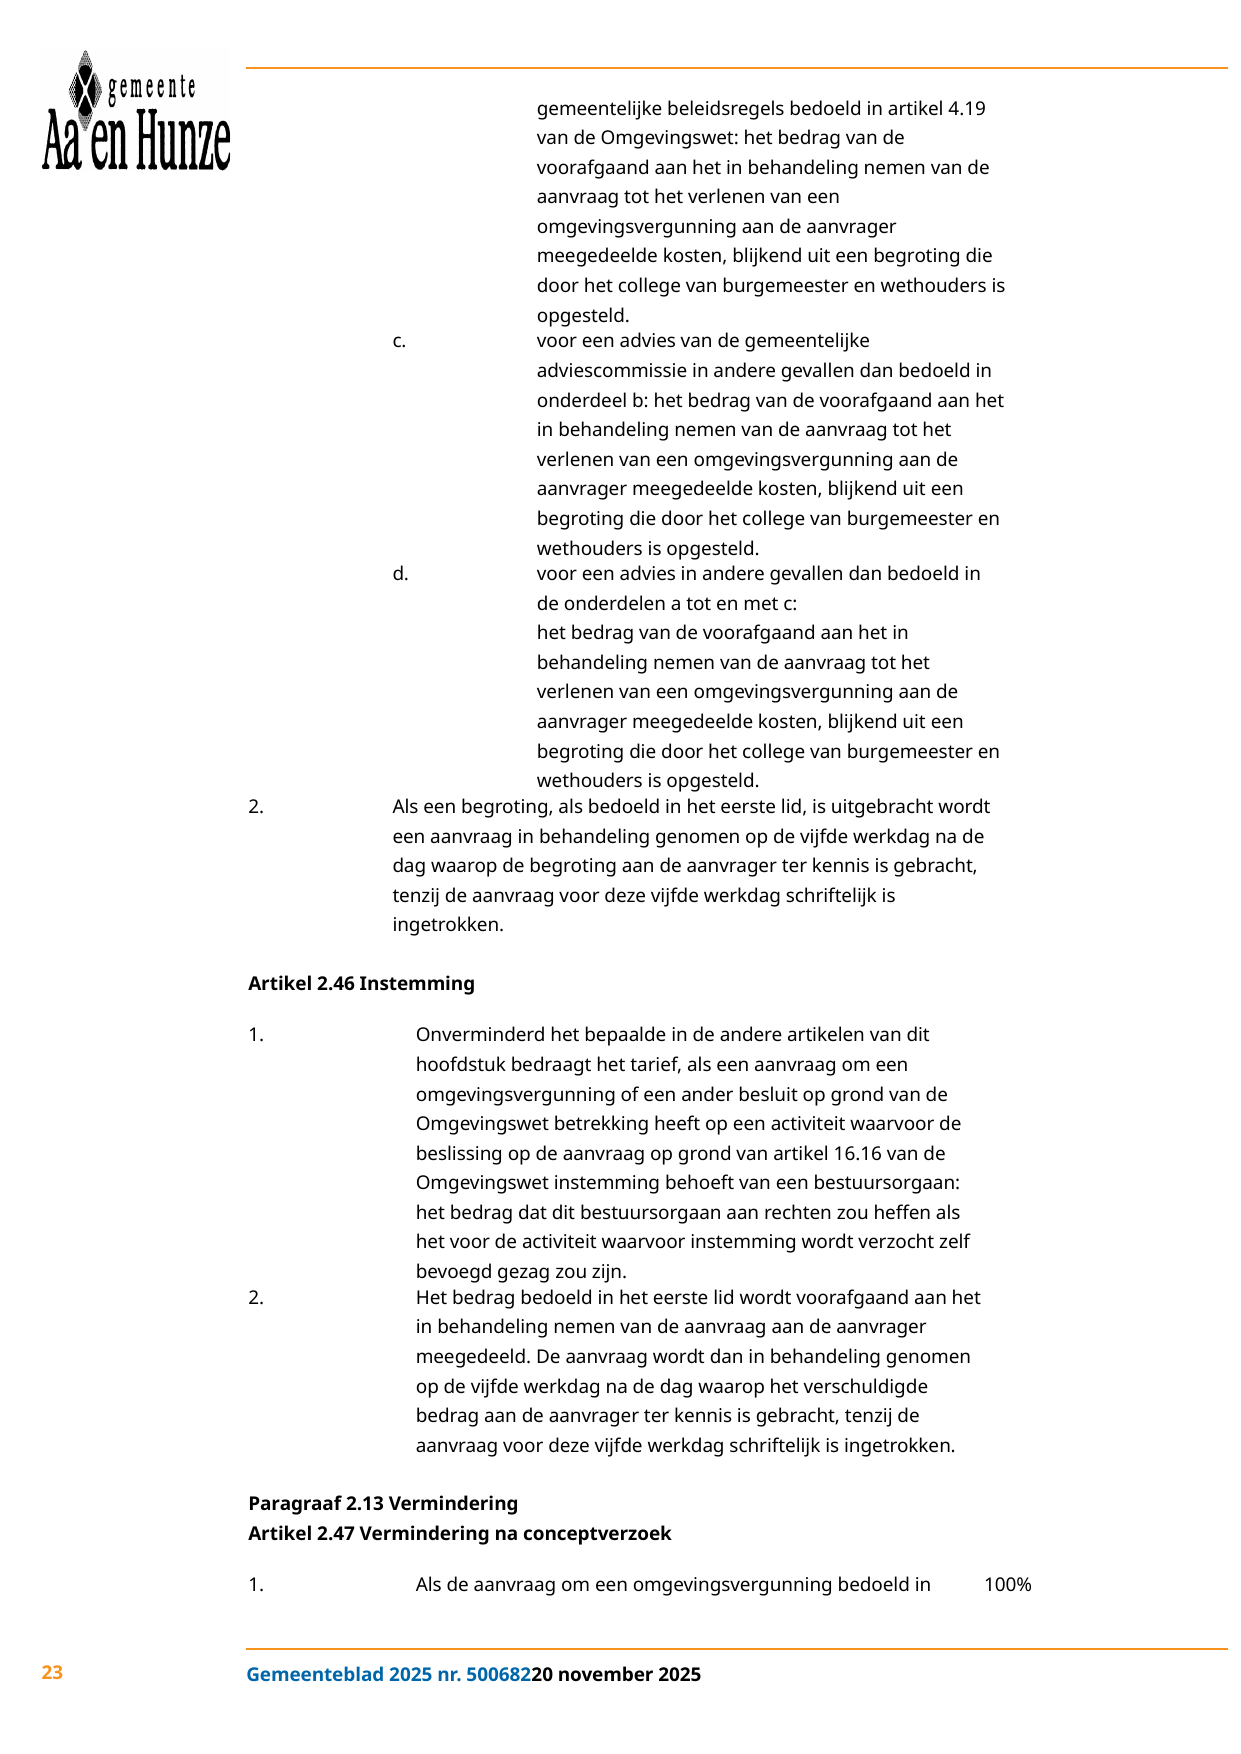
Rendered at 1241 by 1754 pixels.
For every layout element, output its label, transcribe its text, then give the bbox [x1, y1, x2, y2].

table_cell voor een advies van de gemeentelijke adviescommissie in andere gevallen dan bedoeld in onderdeel b: het bedrag van de voorafgaand aan het in behandeling nemen van de aanvraag tot het verlenen van een omgevingsvergunning aan de aanvrager meegedeelde kosten, blijkend uit een begroting die door het college van burgemeester en wethouders is opgesteld. [537, 328, 1007, 560]
table_cell [1007, 793, 1152, 937]
table_cell [1007, 95, 1152, 328]
table_cell [984, 996, 1152, 1022]
table_cell Het bedrag bedoeld in het eerste lid wordt voorafgaand aan het in behandeling nemen van de aanvraag aan de aanvrager meegedeeld. De aanvraag wordt dan in behandeling genomen op de vijfde werkdag na de dag waarop het verschuldigde bedrag aan de aanvrager ter kennis is gebracht, tenzij de aanvraag voor deze vijfde werkdag schriftelijk is ingetrokken. [416, 1284, 984, 1458]
table_cell 1. [248, 1572, 416, 1597]
table_cell gemeentelijke beleidsregels bedoeld in artikel 4.19 van de Omgevingswet: het bedrag van de voorafgaand aan het in behandeling nemen van de aanvraag tot het verlenen van een omgevingsvergunning aan de aanvrager meegedeelde kosten, blijkend uit een begroting die door het college van burgemeester en wethouders is opgesteld. [537, 95, 1007, 328]
text Paragraaf 2.13 Vermindering [248, 1491, 1152, 1516]
table_header [984, 970, 1152, 996]
table_header Artikel 2.46 Instemming [248, 970, 984, 996]
table_header [984, 1520, 1152, 1546]
table_cell voor een advies in andere gevallen dan bedoeld in de onderdelen a tot en met c: het bedrag van de voorafgaand aan het in behandeling nemen van de aanvraag tot het verlenen van een omgevingsvergunning aan de aanvrager meegedeelde kosten, blijkend uit een begroting die door het college van burgemeester en wethouders is opgesteld. [537, 560, 1007, 793]
table_cell [248, 95, 392, 328]
table_cell Onverminderd het bepaalde in de andere artikelen van dit hoofdstuk bedraagt het tarief, als een aanvraag om een omgevingsvergunning of een ander besluit op grond van de Omgevingswet betrekking heeft op een activiteit waarvoor de beslissing op de aanvraag op grond van artikel 16.16 van de Omgevingswet instemming behoeft van een bestuursorgaan: het bedrag dat dit bestuursorgaan aan rechten zou heffen als het voor de activiteit waarvoor instemming wordt verzocht zelf bevoegd gezag zou zijn. [416, 1022, 984, 1284]
table_cell [248, 328, 392, 560]
table_cell [1007, 560, 1152, 793]
table_cell Als een begroting, als bedoeld in het eerste lid, is uitgebracht wordt een aanvraag in behandeling genomen op de vijfde werkdag na de dag waarop de begroting aan de aanvrager ter kennis is gebracht, tenzij de aanvraag voor deze vijfde werkdag schriftelijk is ingetrokken. [392, 793, 1007, 937]
table_cell 1. [248, 1022, 416, 1284]
table_cell [248, 996, 984, 1022]
table_cell 2. [248, 793, 392, 937]
table_cell [984, 1546, 1152, 1572]
table_cell c. [392, 328, 537, 560]
picture [41, 47, 231, 172]
table_cell [984, 1022, 1152, 1284]
table_cell [248, 1546, 984, 1572]
table_cell Als de aanvraag om een omgevingsvergunning bedoeld in [416, 1572, 984, 1597]
table_cell d. [392, 560, 537, 793]
table_cell 100% [984, 1572, 1152, 1597]
table_header Artikel 2.47 Vermindering na conceptverzoek [248, 1520, 984, 1546]
table_cell [984, 1284, 1152, 1458]
table_cell [248, 560, 392, 793]
table_cell 2. [248, 1284, 416, 1458]
table_cell [1007, 328, 1152, 560]
table_cell [392, 95, 537, 328]
